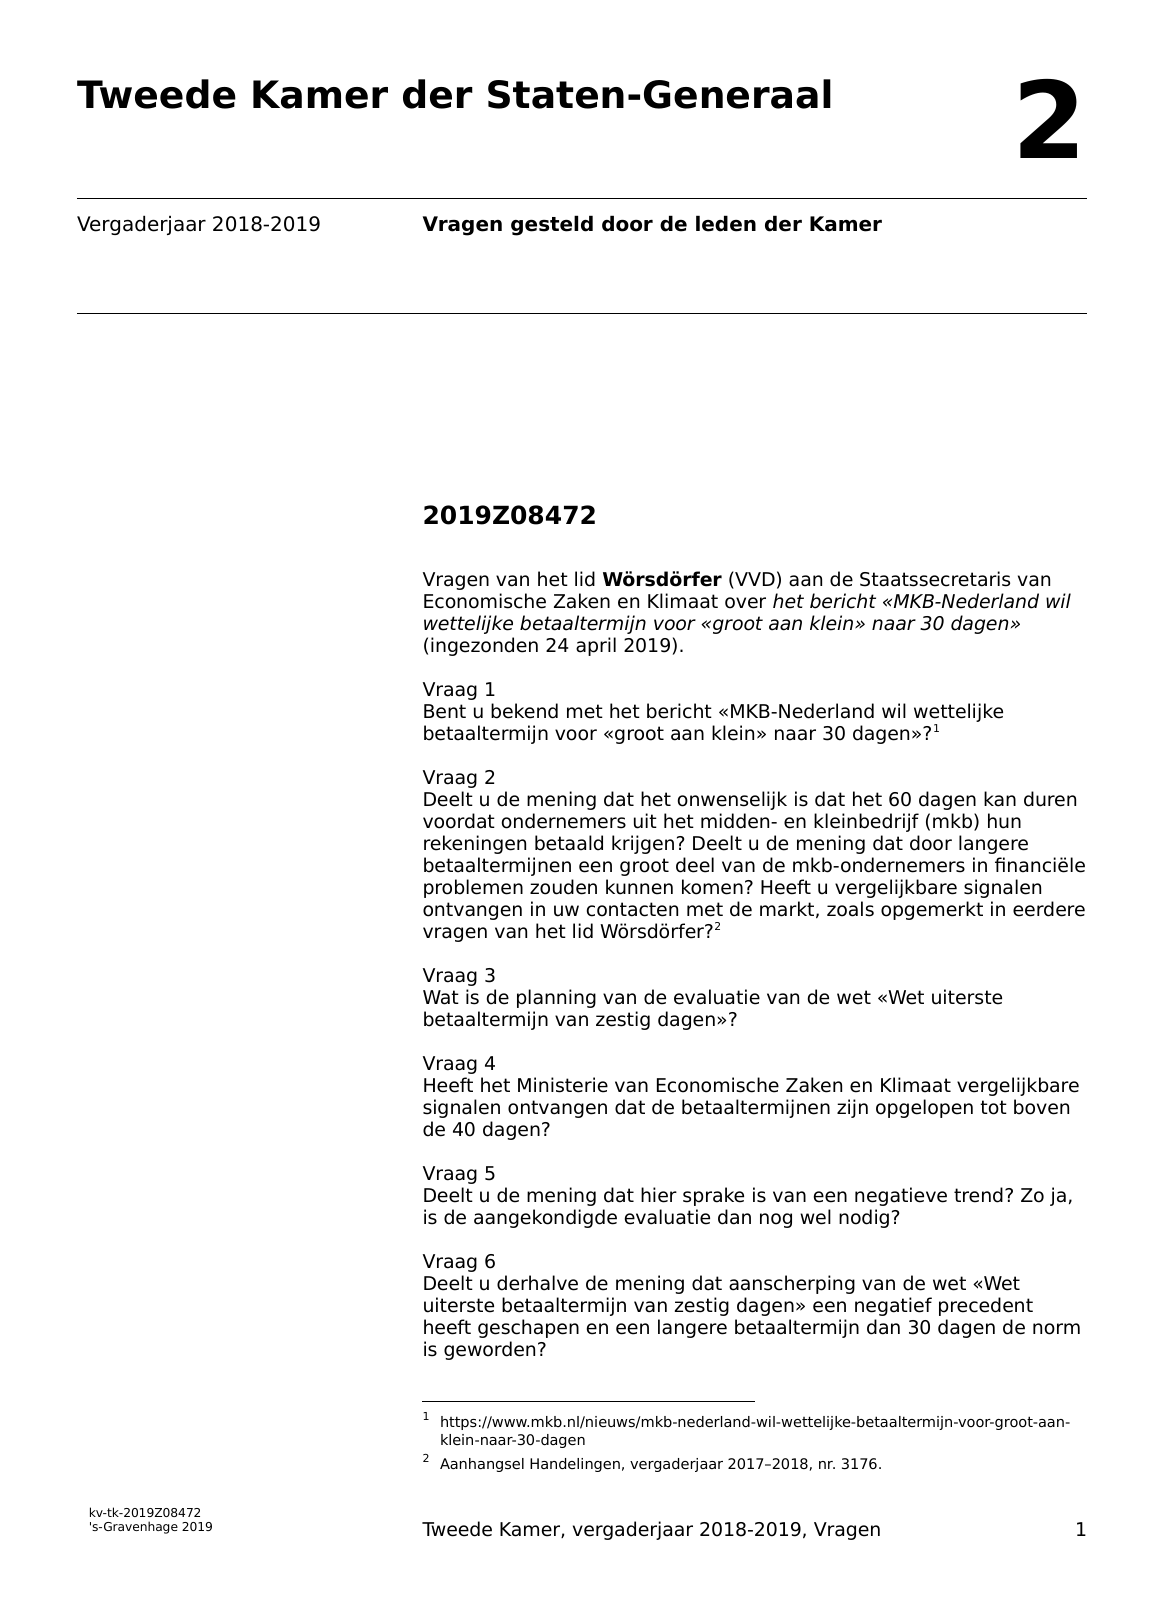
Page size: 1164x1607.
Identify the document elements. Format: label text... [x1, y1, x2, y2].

text 's-Gravenhage 2019 [88, 1520, 323, 1534]
text Vraag 4 [422, 1053, 1087, 1075]
text Vraag 3 [422, 965, 1087, 987]
text Vraag 1 [422, 679, 1087, 701]
text Heeft het Ministerie van Economische Zaken en Klimaat vergelijkbare signalen ontvangen dat de betaaltermijnen zijn opgelopen tot boven de 40 dagen? [422, 1075, 1087, 1141]
text Deelt u derhalve de mening dat aanscherping van de wet «Wet uiterste betaaltermijn van zestig dagen» een negatief precedent heeft geschapen en een langere betaaltermijn dan 30 dagen de norm is geworden? [422, 1273, 1087, 1361]
text Vraag 6 [422, 1251, 1087, 1273]
table_header Tweede Kamer der Staten-Generaal [77, 59, 886, 198]
text Vraag 5 [422, 1163, 1087, 1185]
text Vragen van het lid Wörsdörfer (VVD) aan de Staatssecretaris van Economische Zaken en Klimaat over het bericht «MKB-Nederland wil wettelijke betaaltermijn voor «groot aan klein» naar 30 dagen» (ingezonden 24 april 2019). [422, 569, 1087, 657]
table_header 2 [886, 59, 1087, 198]
text 2019Z08472 [422, 501, 1087, 531]
text Deelt u de mening dat het onwenselijk is dat het 60 dagen kan duren voordat ondernemers uit het midden- en kleinbedrijf (mkb) hun rekeningen betaald krijgen? Deelt u de mening dat door langere betaaltermijnen een groot deel van de mkb-ondernemers in financiële problemen zouden kunnen komen? Heeft u vergelijkbare signalen ontvangen in uw contacten met de markt, zoals opgemerkt in eerdere vragen van het lid Wörsdörfer? [422, 789, 1087, 943]
text Bent u bekend met het bericht «MKB-Nederland wil wettelijke betaaltermijn voor «groot aan klein» naar 30 dagen»? [422, 701, 1087, 745]
text Aanhangsel Handelingen, vergaderjaar 2017–2018, nr. 3176. [422, 1452, 1087, 1474]
text Deelt u de mening dat hier sprake is van een negatieve trend? Zo ja, is de aangekondigde evaluatie dan nog wel nodig? [422, 1185, 1087, 1229]
table_cell Vergaderjaar 2018-2019 [77, 199, 422, 313]
text kv-tk-2019Z08472 [88, 1506, 323, 1520]
text https://www.mkb.nl/nieuws/mkb-nederland-wil-wettelijke-betaaltermijn-voor-groot-aan-klein-naar-30-dagen [422, 1410, 1087, 1449]
table_cell Vragen gesteld door de leden der Kamer [422, 199, 1087, 313]
text Wat is de planning van de evaluatie van de wet «Wet uiterste betaaltermijn van zestig dagen»? [422, 987, 1087, 1031]
text Vraag 2 [422, 767, 1087, 789]
